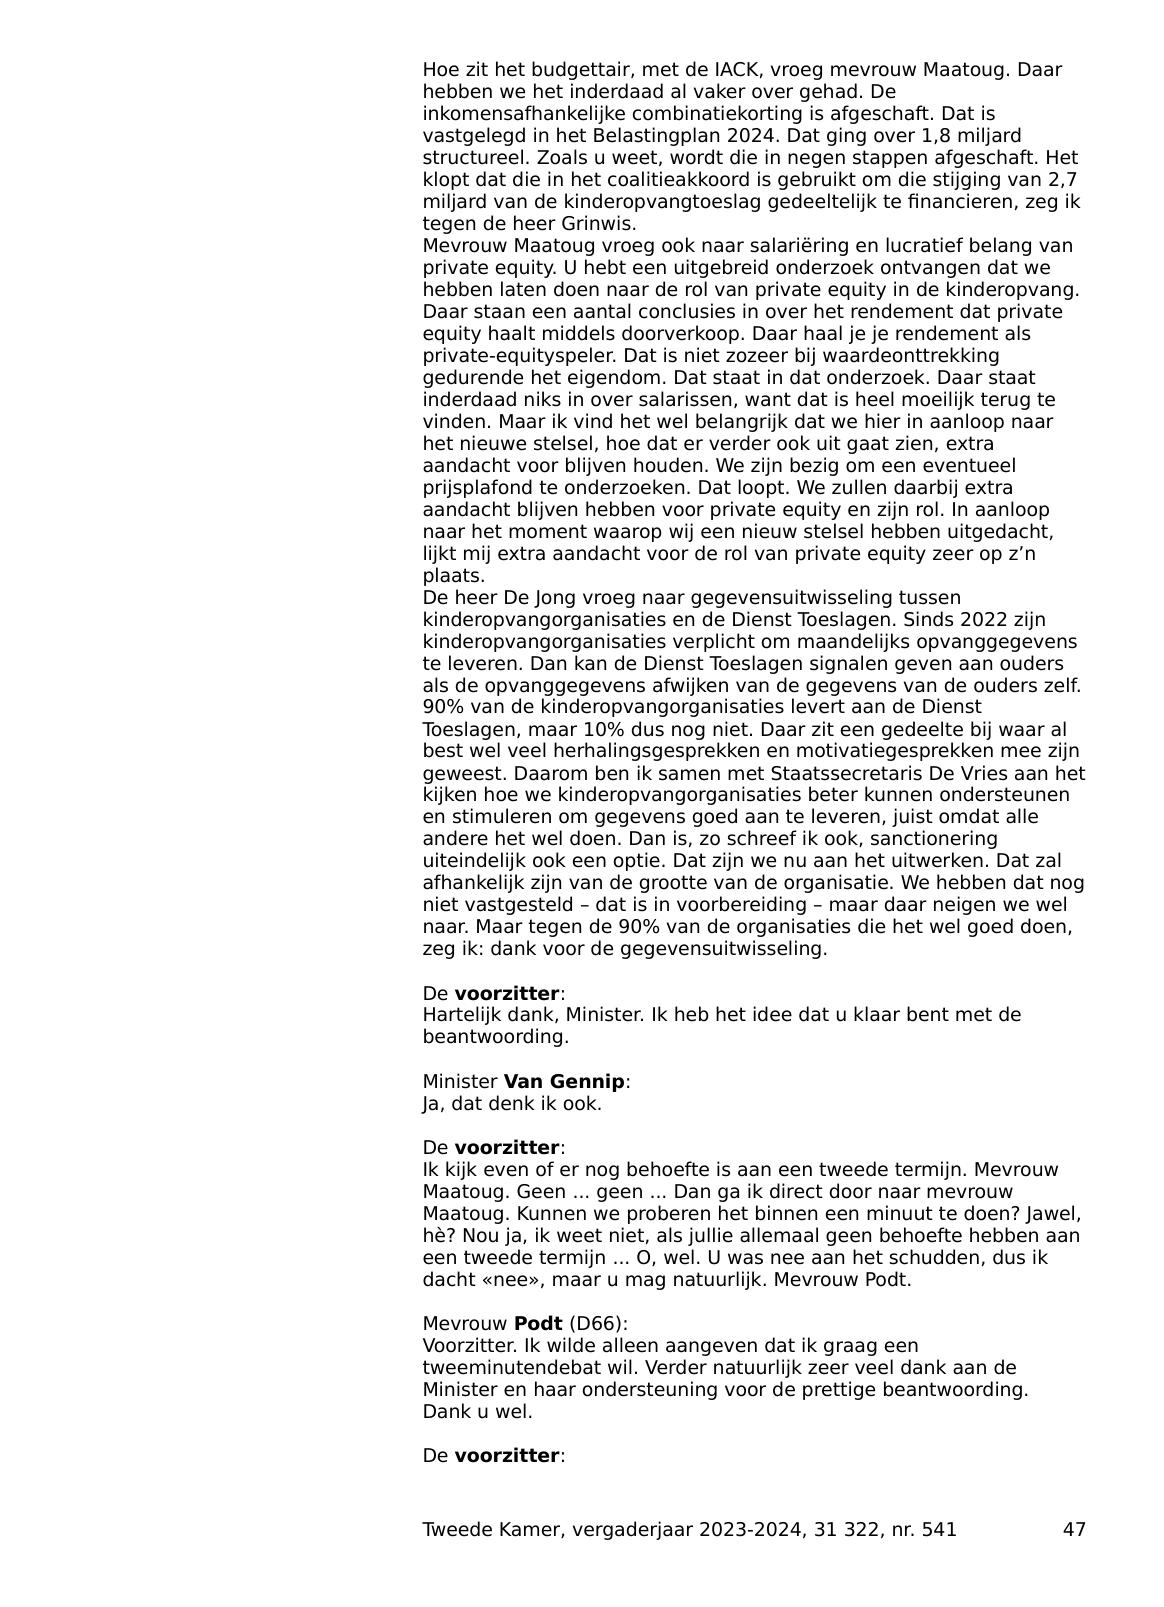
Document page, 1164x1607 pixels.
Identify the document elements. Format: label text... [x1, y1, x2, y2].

text Mevrouw Podt (D66): [422, 1313, 1087, 1335]
text De voorzitter: [422, 1445, 1087, 1467]
text De heer De Jong vroeg naar gegevensuitwisseling tussen kinderopvangorganisaties en de Dienst Toeslagen. Sinds 2022 zijn kinderopvangorganisaties verplicht om maandelijks opvanggegevens te leveren. Dan kan de Dienst Toeslagen signalen geven aan ouders als de opvanggegevens afwijken van de gegevens van de ouders zelf. 90% van de kinderopvangorganisaties levert aan de Dienst Toeslagen, maar 10% dus nog niet. Daar zit een gedeelte bij waar al best wel veel herhalingsgesprekken en motivatiegesprekken mee zijn geweest. Daarom ben ik samen met Staatssecretaris De Vries aan het kijken hoe we kinderopvangorganisaties beter kunnen ondersteunen en stimuleren om gegevens goed aan te leveren, juist omdat alle andere het wel doen. Dan is, zo schreef ik ook, sanctionering uiteindelijk ook een optie. Dat zijn we nu aan het uitwerken. Dat zal afhankelijk zijn van de grootte van de organisatie. We hebben dat nog niet vastgesteld – dat is in voorbereiding – maar daar neigen we wel naar. Maar tegen de 90% van de organisaties die het wel goed doen, zeg ik: dank voor de gegevensuitwisseling. [422, 587, 1087, 960]
text Mevrouw Maatoug vroeg ook naar salariëring en lucratief belang van private equity. U hebt een uitgebreid onderzoek ontvangen dat we hebben laten doen naar de rol van private equity in de kinderopvang. Daar staan een aantal conclusies in over het rendement dat private equity haalt middels doorverkoop. Daar haal je je rendement als private-equityspeler. Dat is niet zozeer bij waardeonttrekking gedurende het eigendom. Dat staat in dat onderzoek. Daar staat inderdaad niks in over salarissen, want dat is heel moeilijk terug te vinden. Maar ik vind het wel belangrijk dat we hier in aanloop naar het nieuwe stelsel, hoe dat er verder ook uit gaat zien, extra aandacht voor blijven houden. We zijn bezig om een eventueel prijsplafond te onderzoeken. Dat loopt. We zullen daarbij extra aandacht blijven hebben voor private equity en zijn rol. In aanloop naar het moment waarop wij een nieuw stelsel hebben uitgedacht, lijkt mij extra aandacht voor de rol van private equity zeer op z’n plaats. [422, 235, 1087, 587]
text Ja, dat denk ik ook. [422, 1092, 1087, 1114]
text De voorzitter: [422, 1137, 1087, 1159]
text Ik kijk even of er nog behoefte is aan een tweede termijn. Mevrouw Maatoug. Geen ... geen ... Dan ga ik direct door naar mevrouw Maatoug. Kunnen we proberen het binnen een minuut te doen? Jawel, hè? Nou ja, ik weet niet, als jullie allemaal geen behoefte hebben aan een tweede termijn ... O, wel. U was nee aan het schudden, dus ik dacht «nee», maar u mag natuurlijk. Mevrouw Podt. [422, 1159, 1087, 1291]
text Hoe zit het budgettair, met de IACK, vroeg mevrouw Maatoug. Daar hebben we het inderdaad al vaker over gehad. De inkomensafhankelijke combinatiekorting is afgeschaft. Dat is vastgelegd in het Belastingplan 2024. Dat ging over 1,8 miljard structureel. Zoals u weet, wordt die in negen stappen afgeschaft. Het klopt dat die in het coalitieakkoord is gebruikt om die stijging van 2,7 miljard van de kinderopvangtoeslag gedeeltelijk te financieren, zeg ik tegen de heer Grinwis. [422, 59, 1087, 235]
text Hartelijk dank, Minister. Ik heb het idee dat u klaar bent met de beantwoording. [422, 1004, 1087, 1048]
text Minister Van Gennip: [422, 1071, 1087, 1092]
text De voorzitter: [422, 982, 1087, 1004]
text Dank u wel. [422, 1401, 1087, 1423]
text Voorzitter. Ik wilde alleen aangeven dat ik graag een tweeminutendebat wil. Verder natuurlijk zeer veel dank aan de Minister en haar ondersteuning voor de prettige beantwoording. [422, 1335, 1087, 1401]
